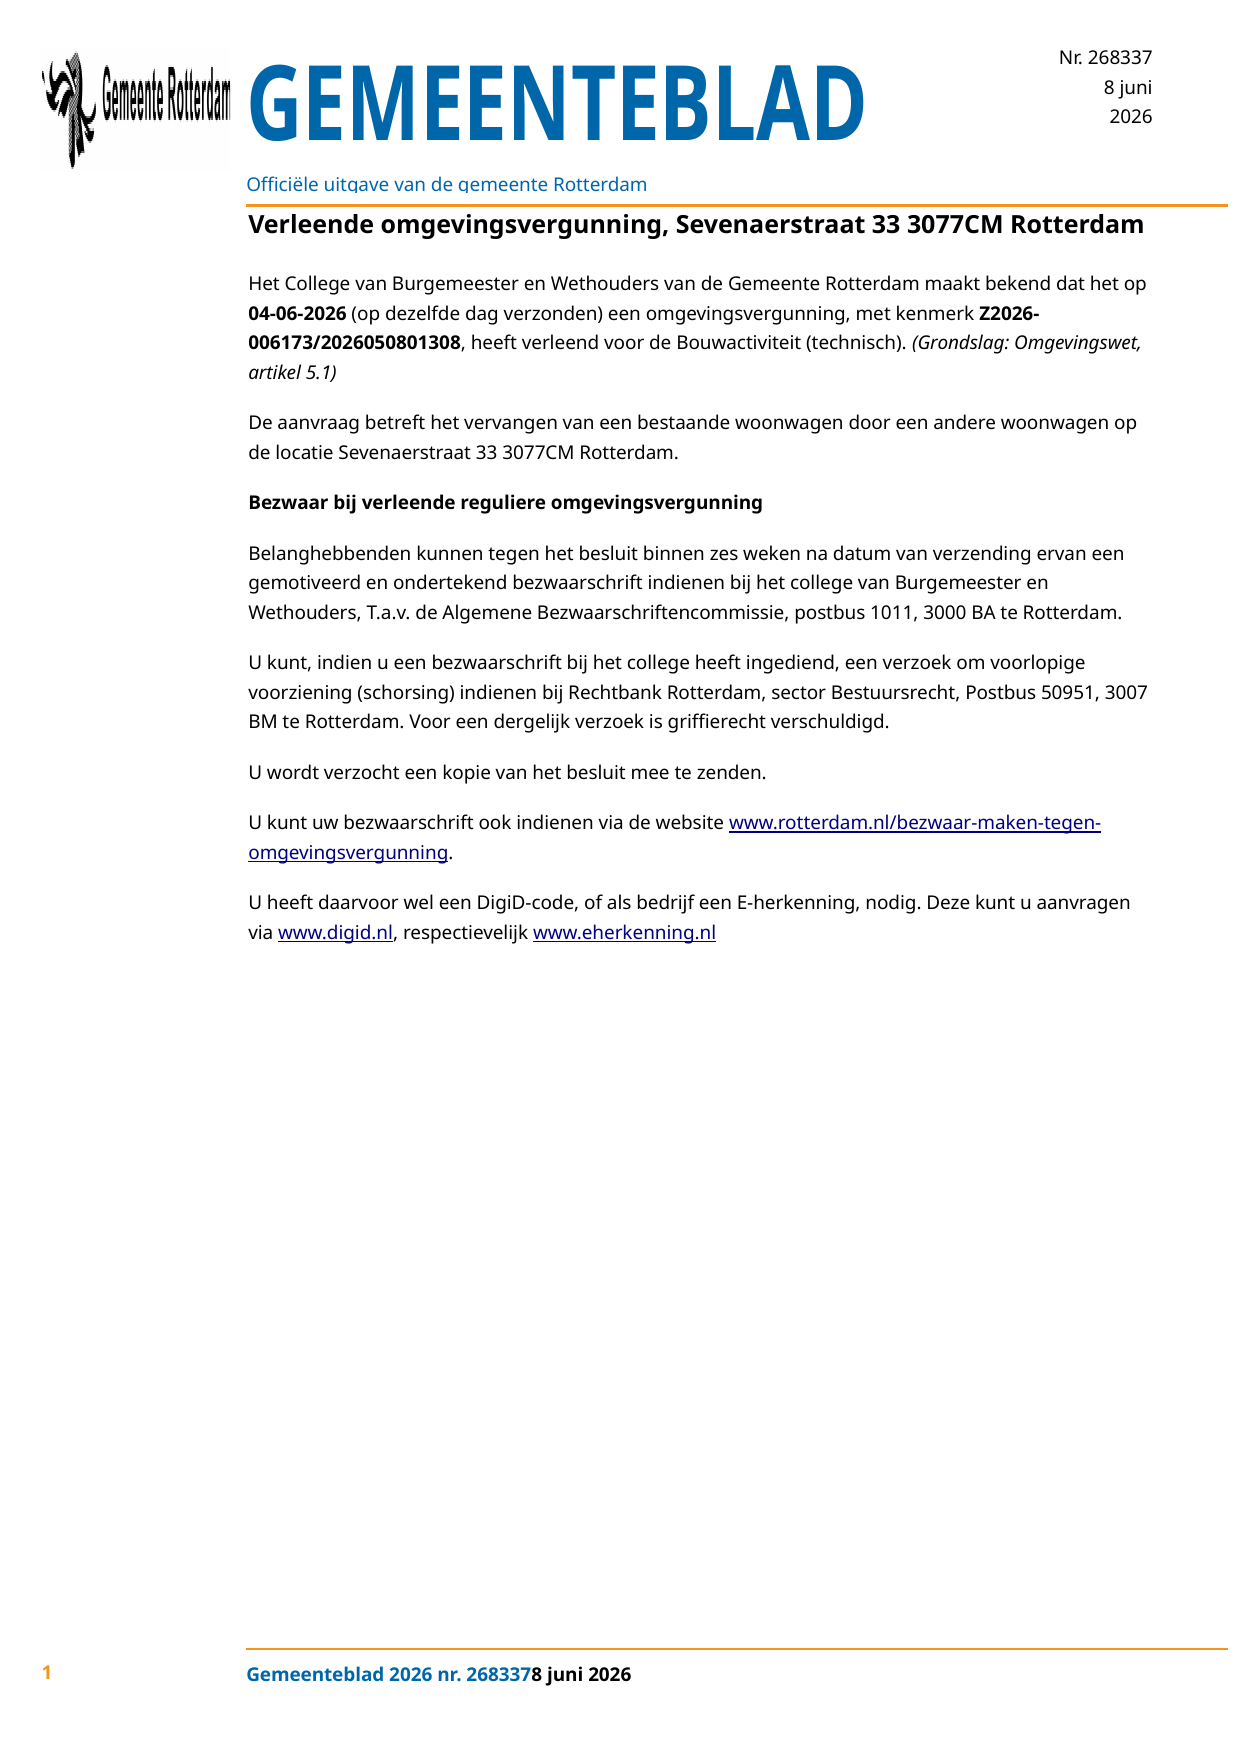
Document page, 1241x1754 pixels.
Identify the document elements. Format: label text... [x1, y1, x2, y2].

text Het College van Burgemeester en Wethouders van de Gemeente Rotterdam maakt bekend dat het op 04-06-2026 (op dezelfde dag verzonden) een omgevingsvergunning, met kenmerk Z2026-006173/2026050801308, heeft verleend voor de Bouwactiviteit (technisch). (Grondslag: Omgevingswet, artikel 5.1) [248, 270, 1152, 385]
text U kunt uw bezwaarschrift ook indienen via de website www.rotterdam.nl/bezwaar-maken-tegen-omgevingsvergunning. [248, 809, 1152, 865]
picture [41, 47, 231, 172]
text U wordt verzocht een kopie van het besluit mee te zenden. [248, 759, 1152, 785]
text U heeft daarvoor wel een DigiD-code, of als bedrijf een E-herkenning, nodig. Deze kunt u aanvragen via www.digid.nl, respectievelijk www.eherkenning.nl [248, 889, 1152, 945]
text De aanvraag betreft het vervangen van een bestaande woonwagen door een andere woonwagen op de locatie Sevenaerstraat 33 3077CM Rotterdam. [248, 409, 1152, 465]
text Belanghebbenden kunnen tegen het besluit binnen zes weken na datum van verzending ervan een gemotiveerd en ondertekend bezwaarschrift indienen bij het college van Burgemeester en Wethouders, T.a.v. de Algemene Bezwaarschriftencommissie, postbus 1011, 3000 BA te Rotterdam. [248, 540, 1152, 625]
text Bezwaar bij verleende reguliere omgevingsvergunning [248, 489, 1152, 515]
text U kunt, indien u een bezwaarschrift bij het college heeft ingediend, een verzoek om voorlopige voorziening (schorsing) indienen bij Rechtbank Rotterdam, sector Bestuursrecht, Postbus 50951, 3007 BM te Rotterdam. Voor een dergelijk verzoek is griffierecht verschuldigd. [248, 649, 1152, 734]
text Verleende omgevingsvergunning, Sevenaerstraat 33 3077CM Rotterdam [248, 207, 1152, 241]
